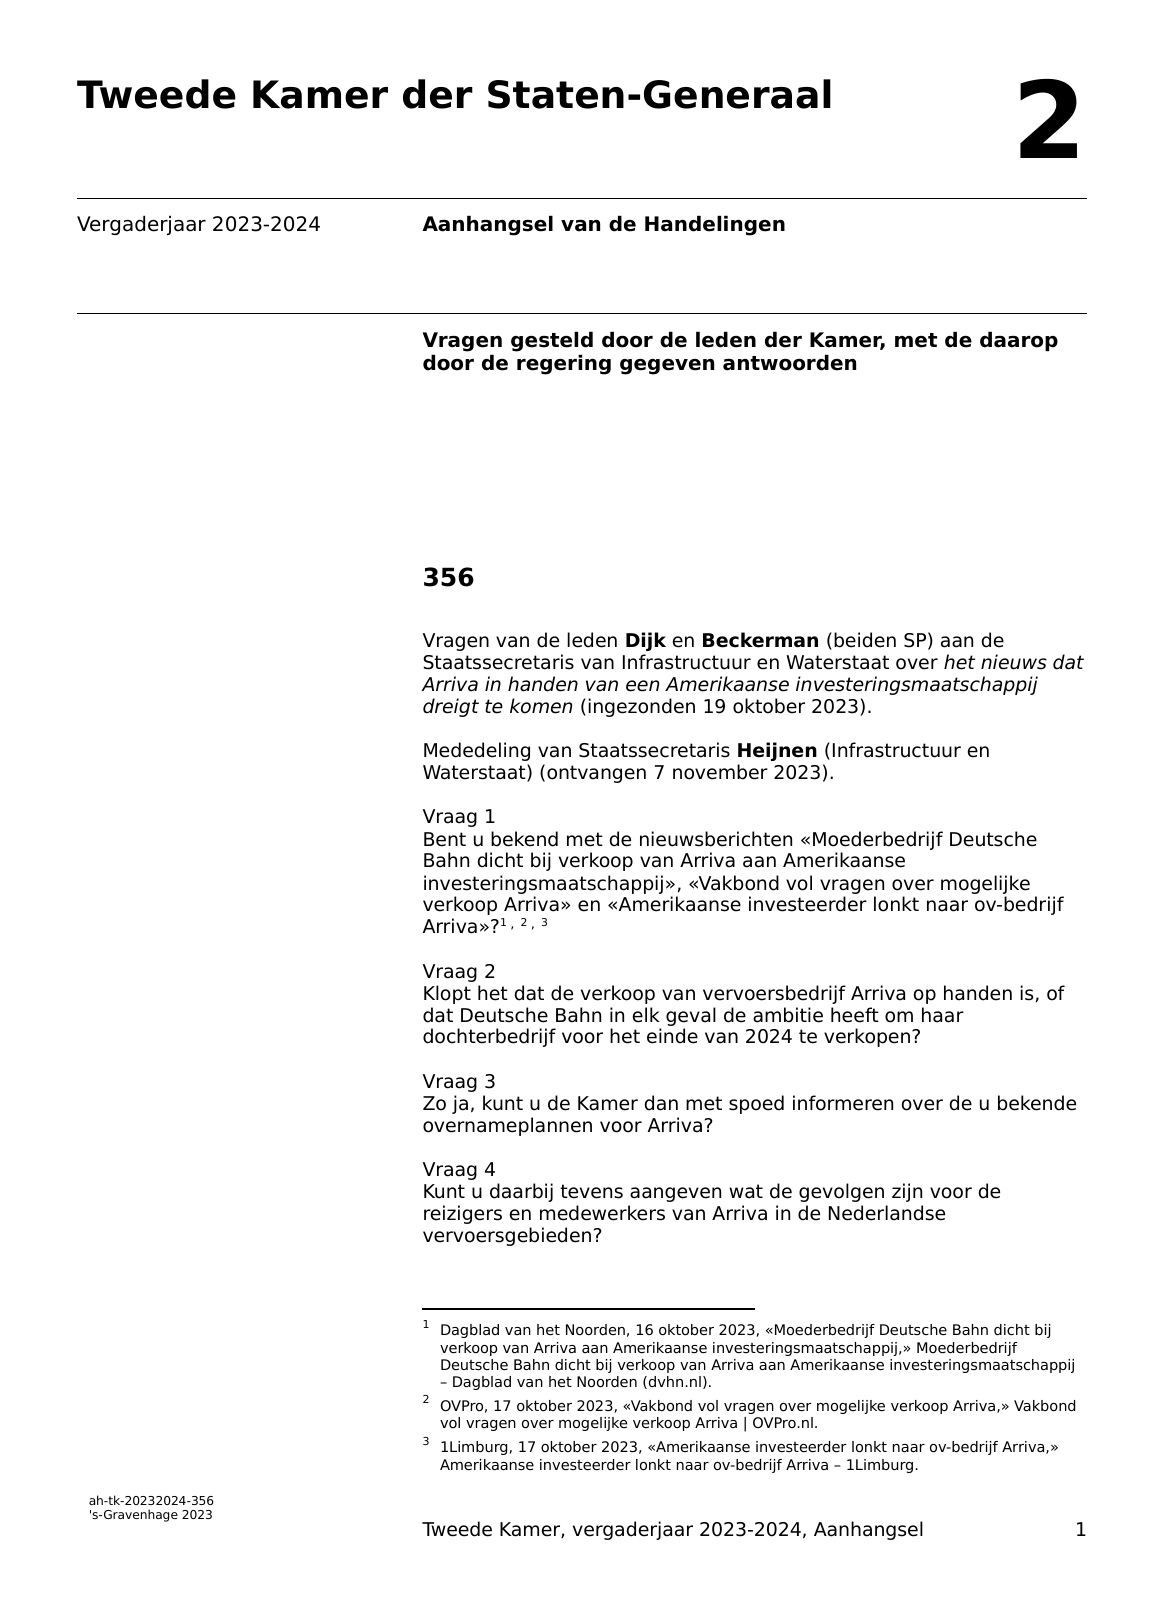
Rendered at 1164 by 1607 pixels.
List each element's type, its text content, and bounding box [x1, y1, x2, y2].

text 's-Gravenhage 2023 [88, 1508, 323, 1522]
text 356 [422, 563, 1087, 592]
text Mededeling van Staatssecretaris Heijnen (Infrastructuur en Waterstaat) (ontvangen 7 november 2023). [422, 740, 1087, 784]
text Vraag 3 [422, 1071, 1087, 1093]
table_cell Vragen gesteld door de leden der Kamer, met de daarop door de regering gegeven antwoorden [422, 314, 1087, 375]
text Kunt u daarbij tevens aangeven wat de gevolgen zijn voor de reizigers en medewerkers van Arriva in de Nederlandse vervoersgebieden? [422, 1181, 1087, 1247]
text ah-tk-20232024-356 [88, 1494, 323, 1508]
table_header Tweede Kamer der Staten-Generaal [77, 59, 886, 198]
table_cell [77, 314, 422, 375]
table_cell Aanhangsel van de Handelingen [422, 199, 1087, 313]
text Vragen van de leden Dijk en Beckerman (beiden SP) aan de Staatssecretaris van Infrastructuur en Waterstaat over het nieuws dat Arriva in handen van een Amerikaanse investeringsmaatschappij dreigt te komen (ingezonden 19 oktober 2023). [422, 630, 1087, 718]
text Vraag 4 [422, 1159, 1087, 1181]
text Bent u bekend met de nieuwsberichten «Moederbedrijf Deutsche Bahn dicht bij verkoop van Arriva aan Amerikaanse investeringsmaatschappij», «Vakbond vol vragen over mogelijke verkoop Arriva» en «Amerikaanse investeerder lonkt naar ov-bedrijf Arriva»?, , [422, 828, 1087, 938]
text Klopt het dat de verkoop van vervoersbedrijf Arriva op handen is, of dat Deutsche Bahn in elk geval de ambitie heeft om haar dochterbedrijf voor het einde van 2024 te verkopen? [422, 982, 1087, 1048]
text Zo ja, kunt u de Kamer dan met spoed informeren over de u bekende overnameplannen voor Arriva? [422, 1093, 1087, 1137]
text 1Limburg, 17 oktober 2023, «Amerikaanse investeerder lonkt naar ov-bedrijf Arriva,» Amerikaanse investeerder lonkt naar ov-bedrijf Arriva – 1Limburg. [422, 1435, 1087, 1474]
text Dagblad van het Noorden, 16 oktober 2023, «Moederbedrijf Deutsche Bahn dicht bij verkoop van Arriva aan Amerikaanse investeringsmaatschappij,» Moederbedrijf Deutsche Bahn dicht bij verkoop van Arriva aan Amerikaanse investeringsmaatschappij – Dagblad van het Noorden (dvhn.nl). [422, 1318, 1087, 1391]
text OVPro, 17 oktober 2023, «Vakbond vol vragen over mogelijke verkoop Arriva,» Vakbond vol vragen over mogelijke verkoop Arriva | OVPro.nl. [422, 1393, 1087, 1432]
table_cell Vergaderjaar 2023-2024 [77, 199, 422, 313]
text Vraag 2 [422, 961, 1087, 982]
text Vraag 1 [422, 806, 1087, 828]
table_header 2 [886, 59, 1087, 198]
